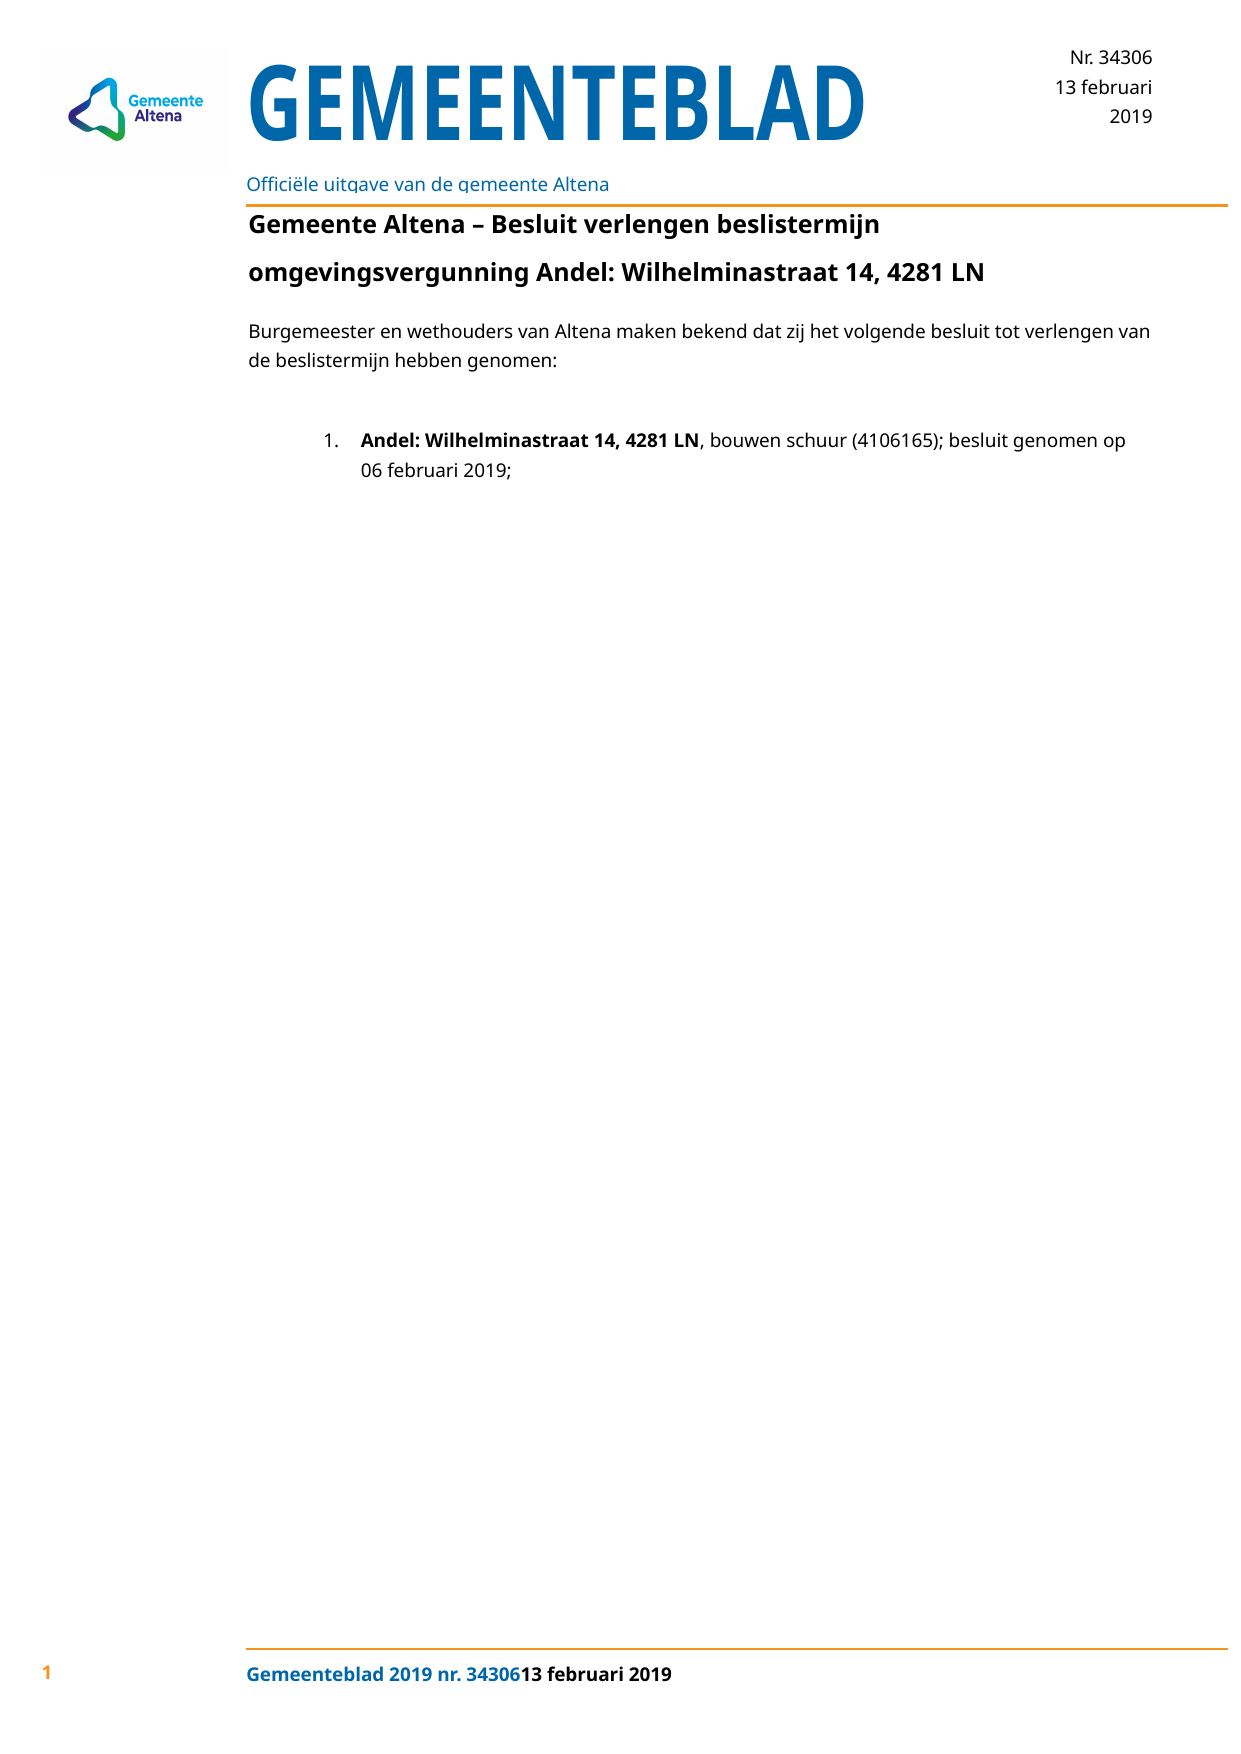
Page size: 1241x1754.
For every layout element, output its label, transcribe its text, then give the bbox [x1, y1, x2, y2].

text Gemeente Altena – Besluit verlengen beslistermijn omgevingsvergunning Andel: Wilhelminastraat 14, 4281 LN [248, 207, 1152, 288]
picture [41, 47, 231, 172]
text Burgemeester en wethouders van Altena maken bekend dat zij het volgende besluit tot verlengen van de beslistermijn hebben genomen: [248, 318, 1152, 373]
list Andel: Wilhelminastraat 14, 4281 LN, bouwen schuur (4106165); besluit genomen op 06 februari 2019; [323, 427, 1152, 483]
